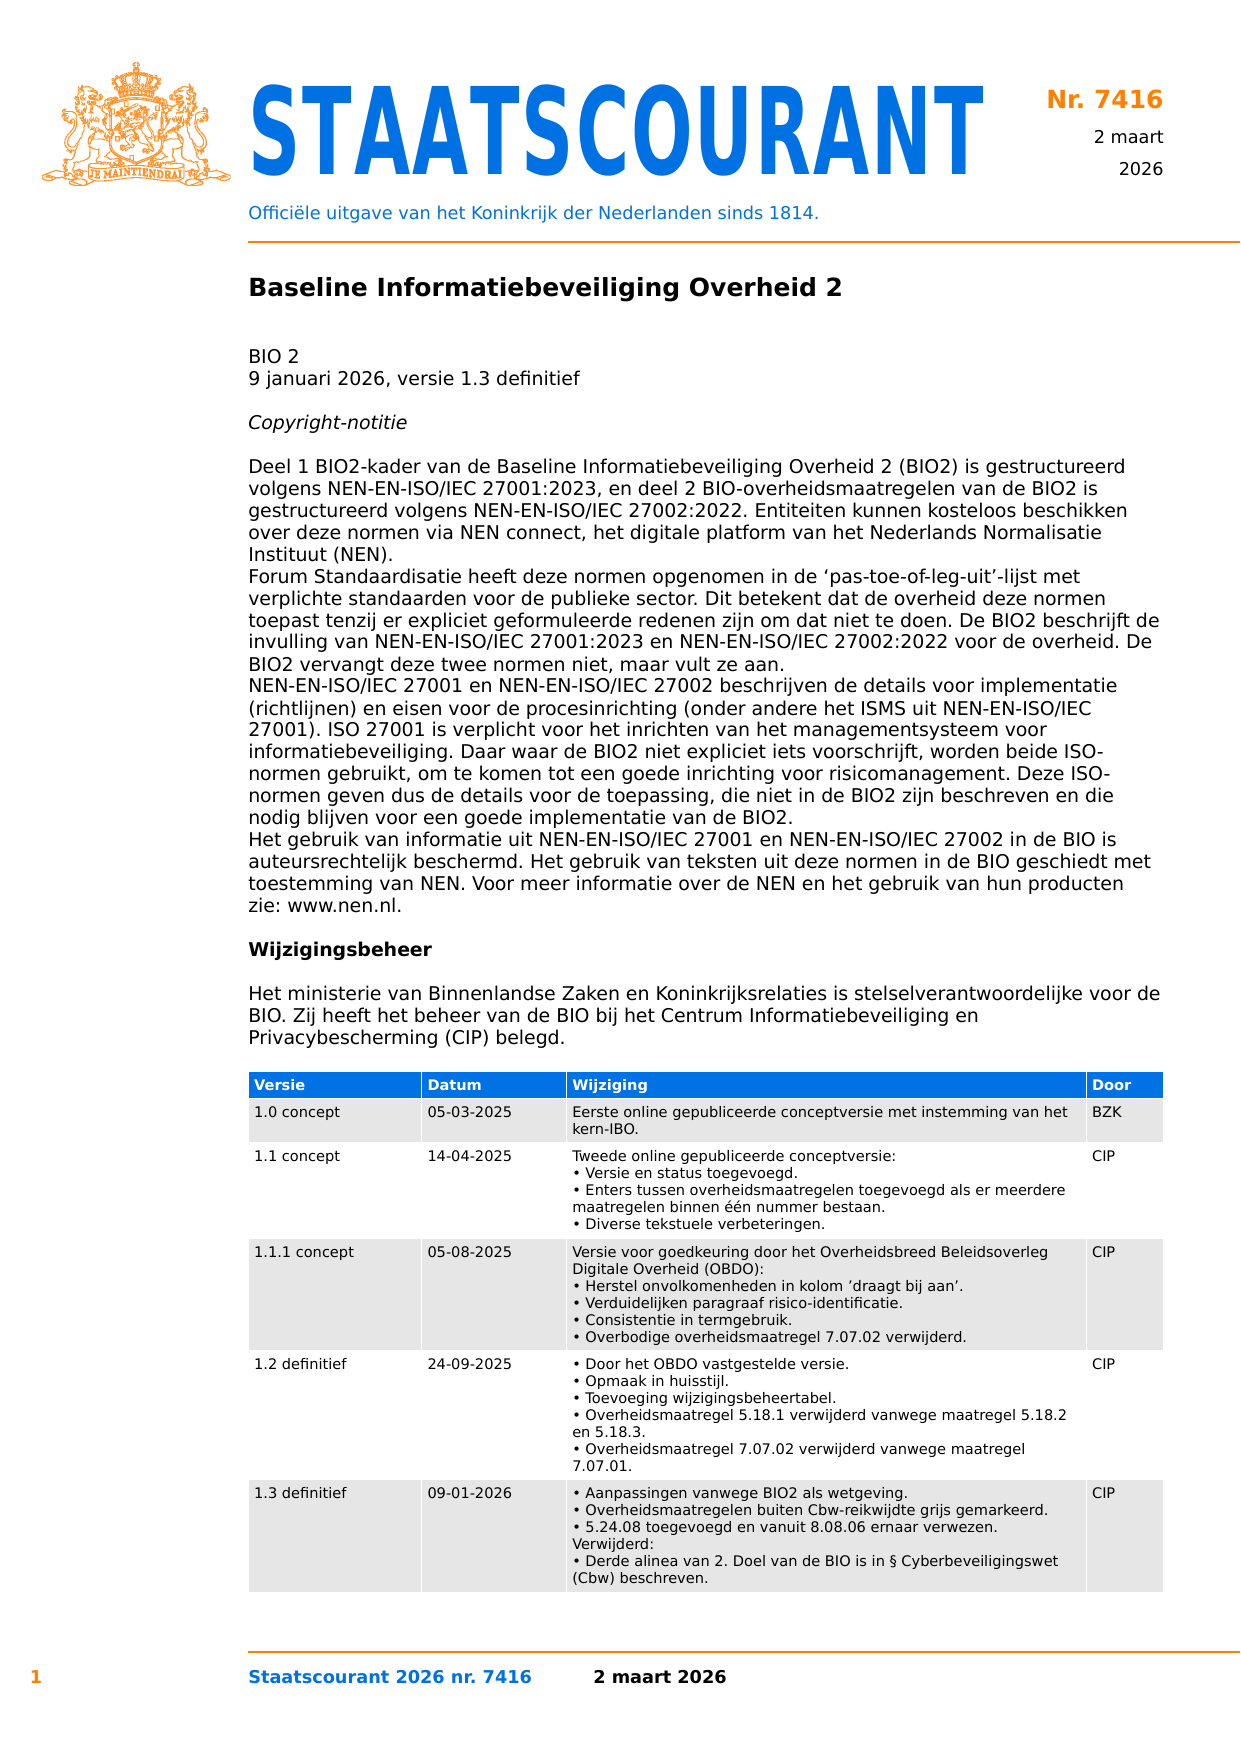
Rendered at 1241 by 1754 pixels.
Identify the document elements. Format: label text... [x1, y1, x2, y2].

text Deel 1 BIO2-kader van de Baseline Informatiebeveiliging Overheid 2 (BIO2) is gestructureerd volgens NEN-EN-ISO/IEC 27001:2023, en deel 2 BIO-overheidsmaatregelen van de BIO2 is gestructureerd volgens NEN-EN-ISO/IEC 27002:2022. Entiteiten kunnen kosteloos beschikken over deze normen via NEN connect, het digitale platform van het Nederlands Normalisatie Instituut (NEN). [248, 456, 1163, 566]
subtitle Copyright-notitie [248, 412, 1163, 434]
text Het ministerie van Binnenlandse Zaken en Koninkrijksrelaties is stelselverantwoordelijke voor de BIO. Zij heeft het beheer van de BIO bij het Centrum Informatiebeveiliging en Privacybescherming (CIP) belegd. [248, 983, 1163, 1049]
table_cell Eerste online gepubliceerde conceptversie met instemming van het kern-IBO. [567, 1099, 1086, 1142]
table_cell • Door het OBDO vastgestelde versie. • Opmaak in huisstijl. • Toevoeging wijzigingsbeheertabel. • Overheidsmaatregel 5.18.1 verwijderd vanwege maatregel 5.18.2 en 5.18.3. • Overheidsmaatregel 7.07.02 verwijderd vanwege maatregel 7.07.01. [567, 1351, 1086, 1479]
text 9 januari 2026, versie 1.3 definitief [248, 368, 1163, 390]
table_cell CIP [1087, 1351, 1163, 1479]
table_cell BZK [1087, 1099, 1163, 1142]
subtitle Baseline Informatiebeveiliging Overheid 2 [248, 273, 1163, 302]
table_cell CIP [1087, 1144, 1163, 1238]
table_cell 1.1 concept [249, 1144, 421, 1238]
table_cell 2 maart [998, 121, 1240, 153]
table_cell 1.1.1 concept [249, 1239, 421, 1350]
table_header Nr. 7416 [998, 62, 1240, 121]
subtitle Wijzigingsbeheer [248, 939, 1163, 961]
table_header [25, 62, 248, 241]
table_cell CIP [1087, 1239, 1163, 1350]
table_cell Tweede online gepubliceerde conceptversie: • Versie en status toegevoegd. • Enters tussen overheidsmaatregelen toegevoegd als er meerdere maatregelen binnen één nummer bestaan. • Diverse tekstuele verbeteringen. [567, 1144, 1086, 1238]
table_header Door [1087, 1072, 1163, 1098]
table_cell 1.2 definitief [249, 1351, 421, 1479]
table_cell 1.0 concept [249, 1099, 421, 1142]
table_cell CIP [1087, 1480, 1163, 1592]
table_cell 05-08-2025 [422, 1239, 566, 1350]
picture [41, 62, 231, 186]
table_header Versie [249, 1072, 421, 1098]
table_cell 09-01-2026 [422, 1480, 566, 1592]
text Het gebruik van informatie uit NEN-EN-ISO/IEC 27001 en NEN-EN-ISO/IEC 27002 in de BIO is auteursrechtelijk beschermd. Het gebruik van teksten uit deze normen in de BIO geschiedt met toestemming van NEN. Voor meer informatie over de NEN en het gebruik van hun producten zie: www.nen.nl. [248, 829, 1163, 917]
table_cell 24-09-2025 [422, 1351, 566, 1479]
text Forum Standaardisatie heeft deze normen opgenomen in de ‘pas-toe-of-leg-uit’-lijst met verplichte standaarden voor de publieke sector. Dit betekent dat de overheid deze normen toepast tenzij er expliciet geformuleerde redenen zijn om dat niet te doen. De BIO2 beschrijft de invulling van NEN-EN-ISO/IEC 27001:2023 en NEN-EN-ISO/IEC 27002:2022 voor de overheid. De BIO2 vervangt deze twee normen niet, maar vult ze aan. [248, 566, 1163, 675]
table_cell Officiële uitgave van het Koninkrijk der Nederlanden sinds 1814. [248, 203, 1240, 241]
text BIO 2 [248, 346, 1163, 368]
table_header Wijziging [567, 1072, 1086, 1098]
table_cell Versie voor goedkeuring door het Overheidsbreed Beleidsoverleg Digitale Overheid (OBDO): • Herstel onvolkomenheden in kolom ’draagt bij aan’. • Verduidelijken paragraaf risico-identificatie. • Consistentie in termgebruik. • Overbodige overheidsmaatregel 7.07.02 verwijderd. [567, 1239, 1086, 1350]
text NEN-EN-ISO/IEC 27001 en NEN-EN-ISO/IEC 27002 beschrijven de details voor implementatie (richtlijnen) en eisen voor de procesinrichting (onder andere het ISMS uit NEN-EN-ISO/IEC 27001). ISO 27001 is verplicht voor het inrichten van het managementsysteem voor informatiebeveiliging. Daar waar de BIO2 niet expliciet iets voorschrijft, worden beide ISO-normen gebruikt, om te komen tot een goede inrichting voor risicomanagement. Deze ISO-normen geven dus de details voor de toepassing, die niet in de BIO2 zijn beschreven en die nodig blijven voor een goede implementatie van de BIO2. [248, 675, 1163, 829]
table_cell 2026 [998, 153, 1240, 203]
table_cell 1.3 definitief [249, 1480, 421, 1592]
table_header STAATSCOURANT [248, 62, 998, 203]
table_cell • Aanpassingen vanwege BIO2 als wetgeving. • Overheidsmaatregelen buiten Cbw-reikwijdte grijs gemarkeerd. • 5.24.08 toegevoegd en vanuit 8.08.06 ernaar verwezen. Verwijderd: • Derde alinea van 2. Doel van de BIO is in § Cyberbeveiligingswet (Cbw) beschreven. [567, 1480, 1086, 1592]
table_cell 05-03-2025 [422, 1099, 566, 1142]
table_cell 14-04-2025 [422, 1144, 566, 1238]
table_header Datum [422, 1072, 566, 1098]
